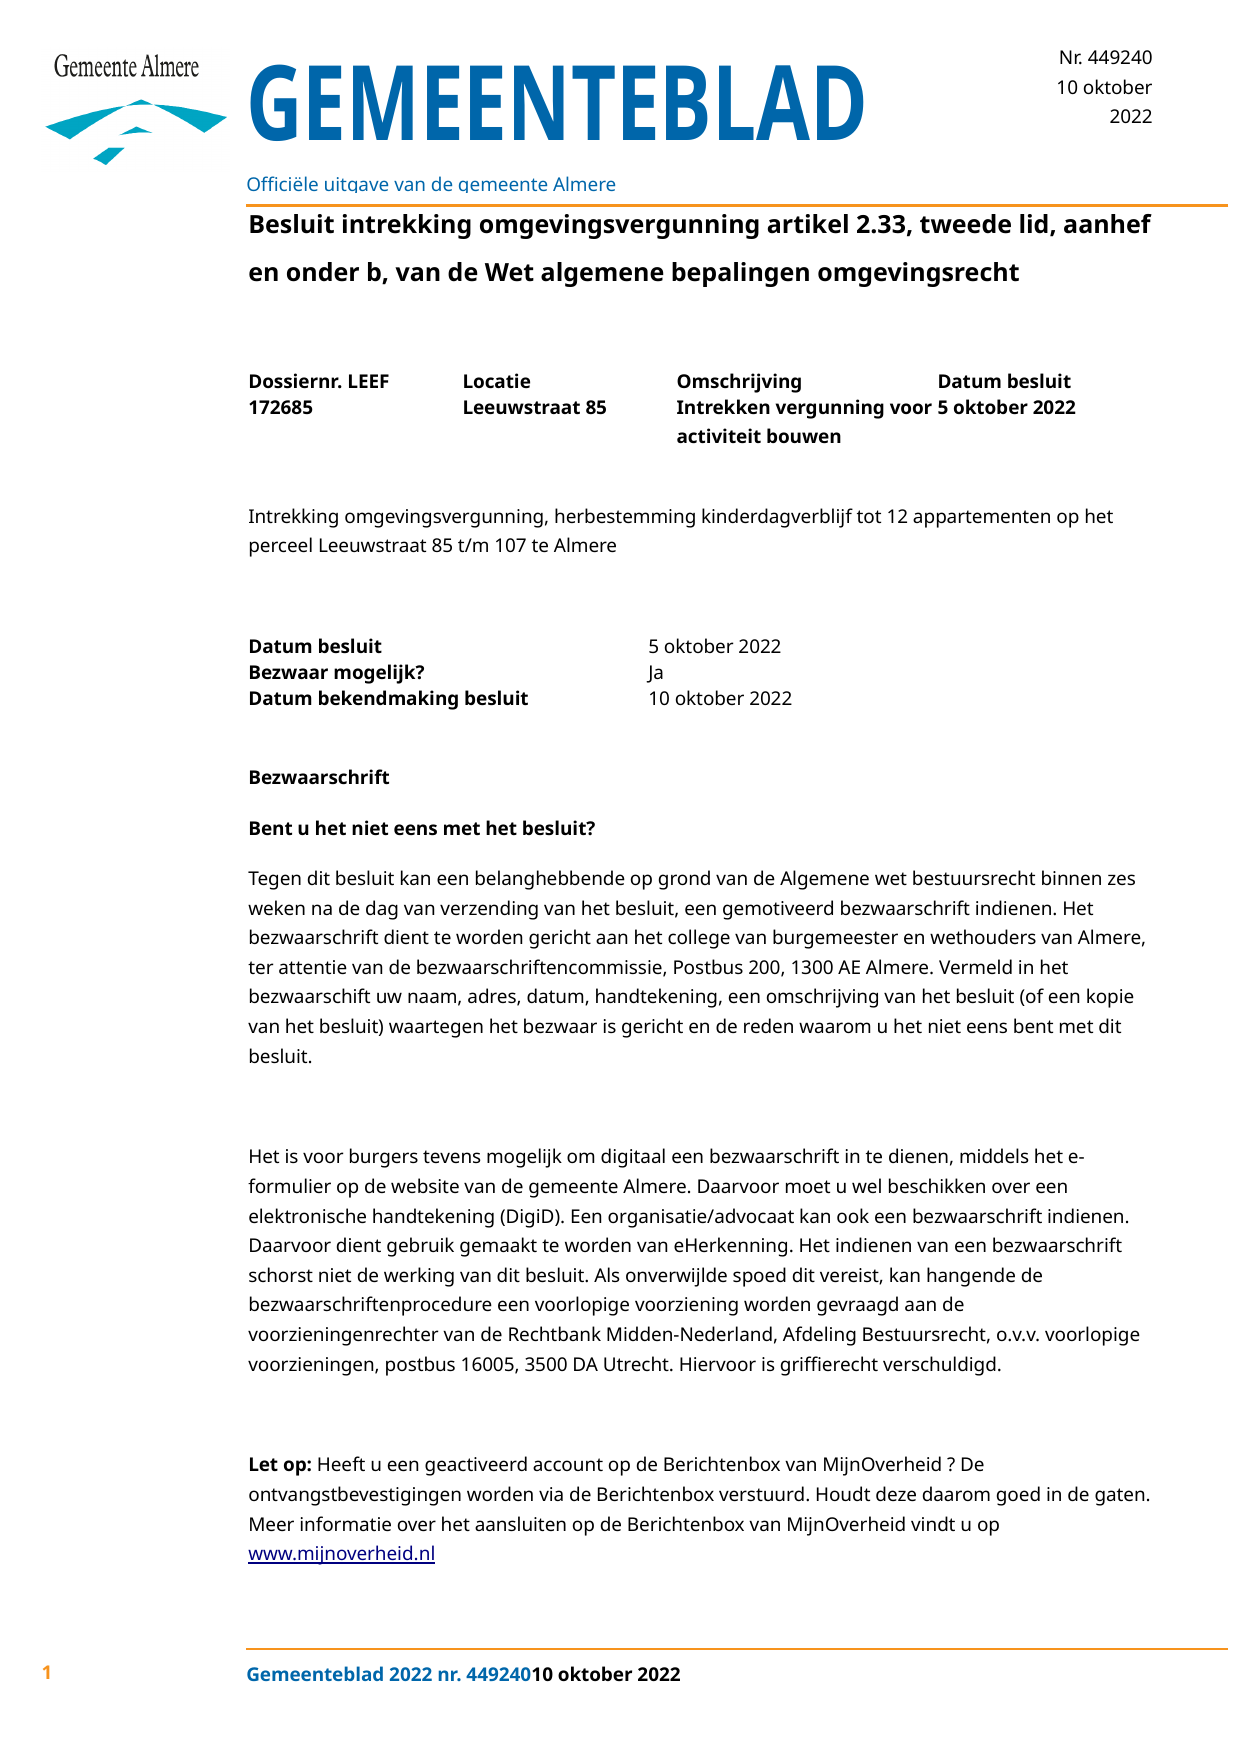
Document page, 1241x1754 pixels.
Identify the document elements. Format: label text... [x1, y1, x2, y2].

table_cell Intrekken vergunning voor activiteit bouwen [676, 394, 937, 449]
table_header Dossiernr. LEEF [248, 369, 462, 394]
text Tegen dit besluit kan een belanghebbende op grond van de Algemene wet bestuursrecht binnen zes weken na de dag van verzending van het besluit, een gemotiveerd bezwaarschrift indienen. Het bezwaarschrift dient te worden gericht aan het college van burgemeester en wethouders van Almere, ter attentie van de bezwaarschriftencommissie, Postbus 200, 1300 AE Almere. Vermeld in het bezwaarschift uw naam, adres, datum, handtekening, een omschrijving van het besluit (of een kopie van het besluit) waartegen het bezwaar is gericht en de reden waarom u het niet eens bent met dit besluit. [248, 865, 1152, 1068]
text Het is voor burgers tevens mogelijk om digitaal een bezwaarschrift in te dienen, middels het e-formulier op de website van de gemeente Almere. Daarvoor moet u wel beschikken over een elektronische handtekening (DigiD). Een organisatie/advocaat kan ook een bezwaarschrift indienen. Daarvoor dient gebruik gemaakt te worden van eHerkenning. Het indienen van een bezwaarschrift schorst niet de werking van dit besluit. Als onverwijlde spoed dit vereist, kan hangende de bezwaarschriftenprocedure een voorlopige voorziening worden gevraagd aan de voorzieningenrechter van de Rechtbank Midden-Nederland, Afdeling Bestuursrecht, o.v.v. voorlopige voorzieningen, postbus 16005, 3500 DA Utrecht. Hiervoor is griffierecht verschuldigd. [248, 1144, 1152, 1376]
table_cell 172685 [248, 394, 462, 449]
text Besluit intrekking omgevingsvergunning artikel 2.33, tweede lid, aanhef en onder b, van de Wet algemene bepalingen omgevingsrecht [248, 207, 1152, 288]
table_header Omschrijving [676, 369, 937, 394]
text Bent u het niet eens met het besluit? [248, 815, 1152, 841]
table_cell Leeuwstraat 85 [462, 394, 676, 449]
picture [41, 47, 231, 172]
table_cell Bezwaar mogelijk? [248, 659, 648, 685]
table_header 5 oktober 2022 [648, 634, 1152, 659]
text Intrekking omgevingsvergunning, herbestemming kinderdagverblijf tot 12 appartementen op het perceel Leeuwstraat 85 t/m 107 te Almere [248, 503, 1152, 558]
table_cell 10 oktober 2022 [648, 685, 1152, 711]
text Let op: Heeft u een geactiveerd account op de Berichtenbox van MijnOverheid ? De ontvangstbevestigingen worden via de Berichtenbox verstuurd. Houdt deze daarom goed in de gaten. Meer informatie over het aansluiten op de Berichtenbox van MijnOverheid vindt u op www.mijnoverheid.nl [248, 1452, 1152, 1566]
text Bezwaarschrift [248, 764, 1152, 790]
table_cell Datum bekendmaking besluit [248, 685, 648, 711]
table_header Datum besluit [248, 634, 648, 659]
table_cell 5 oktober 2022 [937, 394, 1152, 449]
table_header Locatie [462, 369, 676, 394]
table_header Datum besluit [937, 369, 1152, 394]
table_cell Ja [648, 659, 1152, 685]
